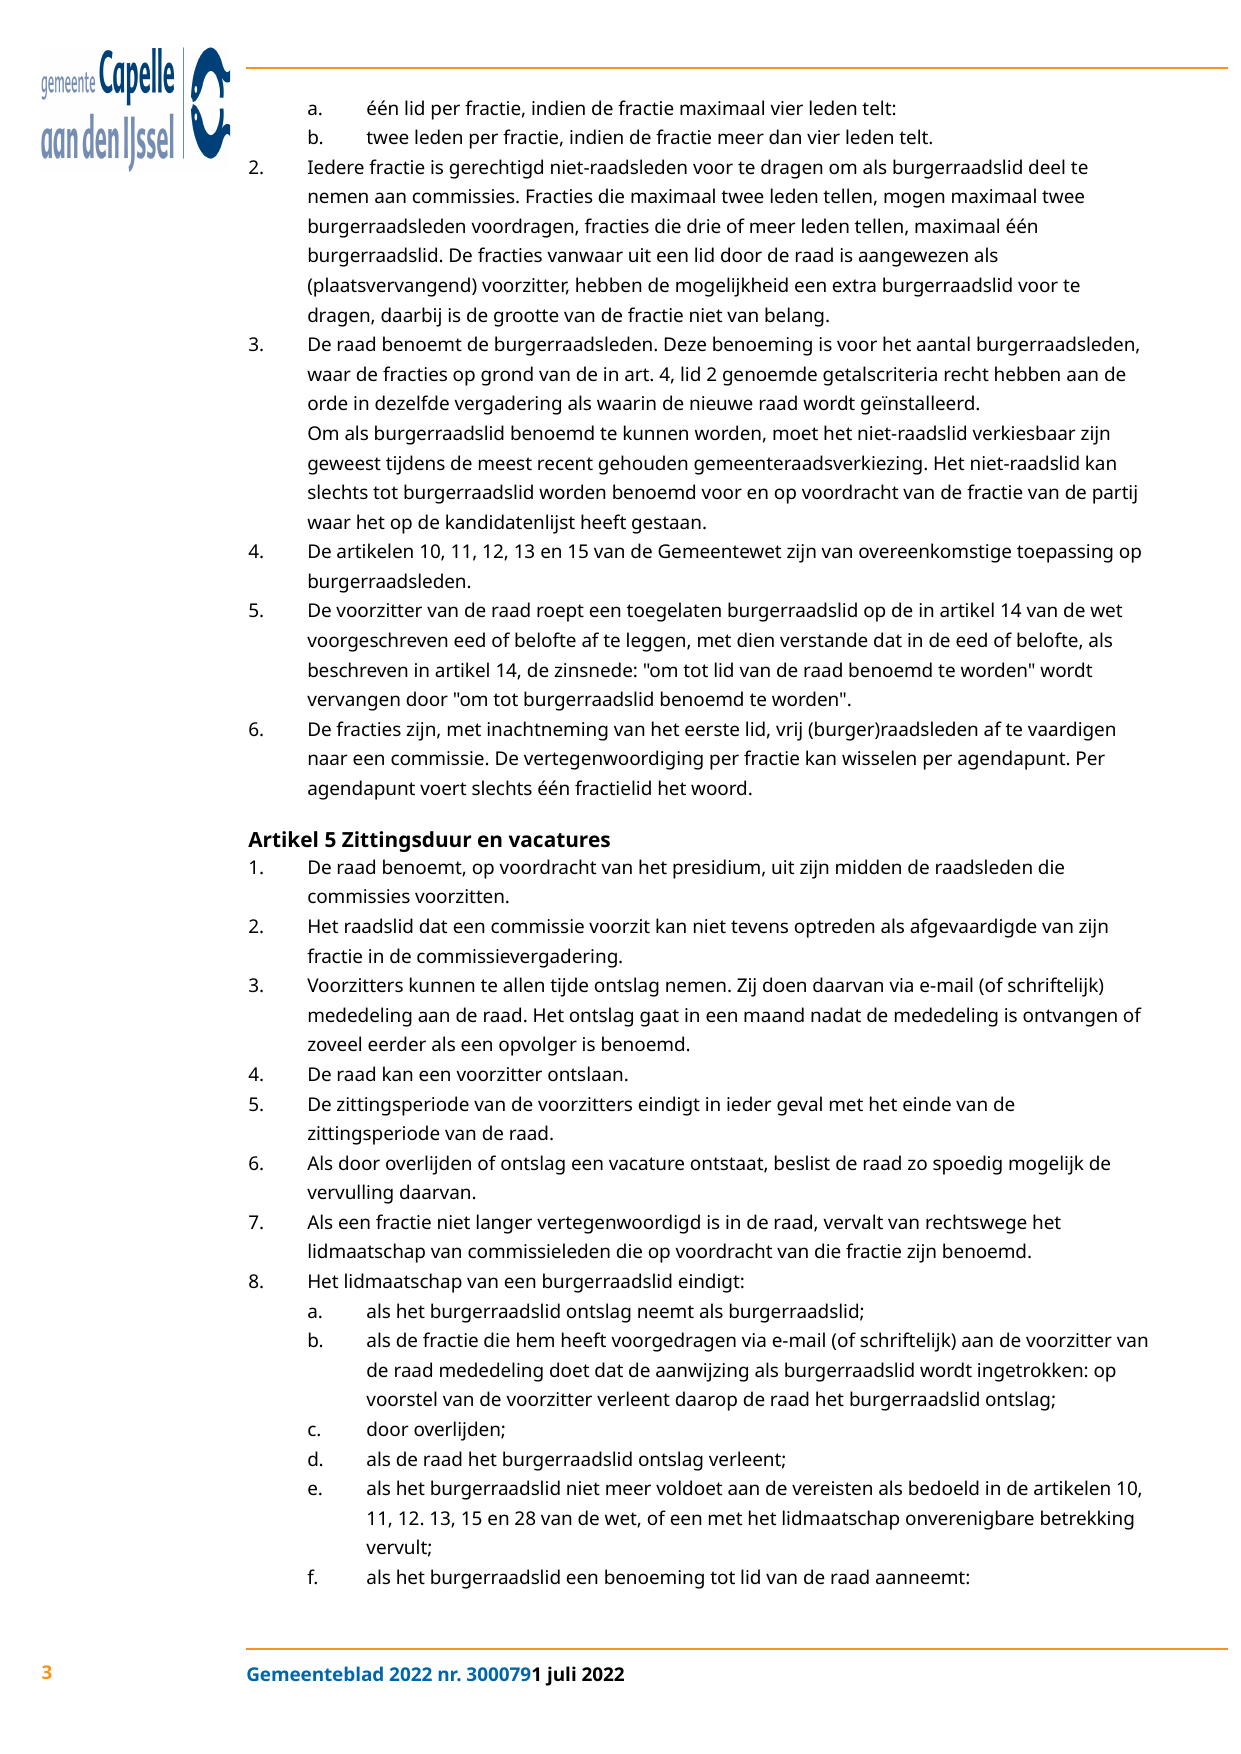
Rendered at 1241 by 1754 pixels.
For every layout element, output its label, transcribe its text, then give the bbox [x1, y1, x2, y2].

list door overlijden; [307, 1416, 1152, 1442]
list De zittingsperiode van de voorzitters eindigt in ieder geval met het einde van de zittingsperiode van de raad. [248, 1091, 1152, 1146]
list De raad benoemt de burgerraadsleden. Deze benoeming is voor het aantal burgerraadsleden, waar de fracties op grond van de in art. 4, lid 2 genoemde getalscriteria recht hebben aan de orde in dezelfde vergadering als waarin de nieuwe raad wordt geïnstalleerd. [248, 331, 1152, 416]
list als het burgerraadslid ontslag neemt als burgerraadslid; [307, 1298, 1152, 1323]
list De raad benoemt, op voordracht van het presidium, uit zijn midden de raadsleden die commissies voorzitten. [248, 854, 1152, 909]
list als de fractie die hem heeft voorgedragen via e-mail (of schriftelijk) aan de voorzitter van de raad mededeling doet dat de aanwijzing als burgerraadslid wordt ingetrokken: op voorstel van de voorzitter verleent daarop de raad het burgerraadslid ontslag; [307, 1327, 1152, 1412]
list De fracties zijn, met inachtneming van het eerste lid, vrij (burger)raadsleden af te vaardigen naar een commissie. De vertegenwoordiging per fractie kan wisselen per agendapunt. Per agendapunt voert slechts één fractielid het woord. [248, 716, 1152, 801]
list Het lidmaatschap van een burgerraadslid eindigt: [248, 1268, 1152, 1294]
picture [41, 47, 231, 172]
list als het burgerraadslid een benoeming tot lid van de raad aanneemt: [307, 1564, 1152, 1590]
list Iedere fractie is gerechtigd niet-raadsleden voor te dragen om als burgerraadslid deel te nemen aan commissies. Fracties die maximaal twee leden tellen, mogen maximaal twee burgerraadsleden voordragen, fracties die drie of meer leden tellen, maximaal één burgerraadslid. De fracties vanwaar uit een lid door de raad is aangewezen als (plaatsvervangend) voorzitter, hebben de mogelijkheid een extra burgerraadslid voor te dragen, daarbij is de grootte van de fractie niet van belang. [248, 154, 1152, 328]
list Voorzitters kunnen te allen tijde ontslag nemen. Zij doen daarvan via e-mail (of schriftelijk) mededeling aan de raad. Het ontslag gaat in een maand nadat de mededeling is ontvangen of zoveel eerder als een opvolger is benoemd. [248, 972, 1152, 1057]
list Als een fractie niet langer vertegenwoordigd is in de raad, vervalt van rechtswege het lidmaatschap van commissieleden die op voordracht van die fractie zijn benoemd. [248, 1209, 1152, 1264]
list Het raadslid dat een commissie voorzit kan niet tevens optreden als afgevaardigde van zijn fractie in de commissievergadering. [248, 913, 1152, 968]
list De raad kan een voorzitter ontslaan. [248, 1061, 1152, 1087]
list als de raad het burgerraadslid ontslag verleent; [307, 1446, 1152, 1471]
list Als door overlijden of ontslag een vacature ontstaat, beslist de raad zo spoedig mogelijk de vervulling daarvan. [248, 1150, 1152, 1205]
list Om als burgerraadslid benoemd te kunnen worden, moet het niet-raadslid verkiesbaar zijn geweest tijdens de meest recent gehouden gemeenteraadsverkiezing. Het niet-raadslid kan slechts tot burgerraadslid worden benoemd voor en op voordracht van de fractie van de partij waar het op de kandidatenlijst heeft gestaan. [248, 420, 1152, 535]
text Artikel 5 Zittingsduur en vacatures [248, 826, 1152, 854]
list De artikelen 10, 11, 12, 13 en 15 van de Gemeentewet zijn van overeenkomstige toepassing op burgerraadsleden. [248, 538, 1152, 594]
list één lid per fractie, indien de fractie maximaal vier leden telt: [307, 95, 1152, 121]
list twee leden per fractie, indien de fractie meer dan vier leden telt. [307, 124, 1152, 150]
list De voorzitter van de raad roept een toegelaten burgerraadslid op de in artikel 14 van de wet voorgeschreven eed of belofte af te leggen, met dien verstande dat in de eed of belofte, als beschreven in artikel 14, de zinsnede: "om tot lid van de raad benoemd te worden" wordt vervangen door "om tot burgerraadslid benoemd te worden". [248, 598, 1152, 712]
list als het burgerraadslid niet meer voldoet aan de vereisten als bedoeld in de artikelen 10, 11, 12. 13, 15 en 28 van de wet, of een met het lidmaatschap onverenigbare betrekking vervult; [307, 1475, 1152, 1560]
